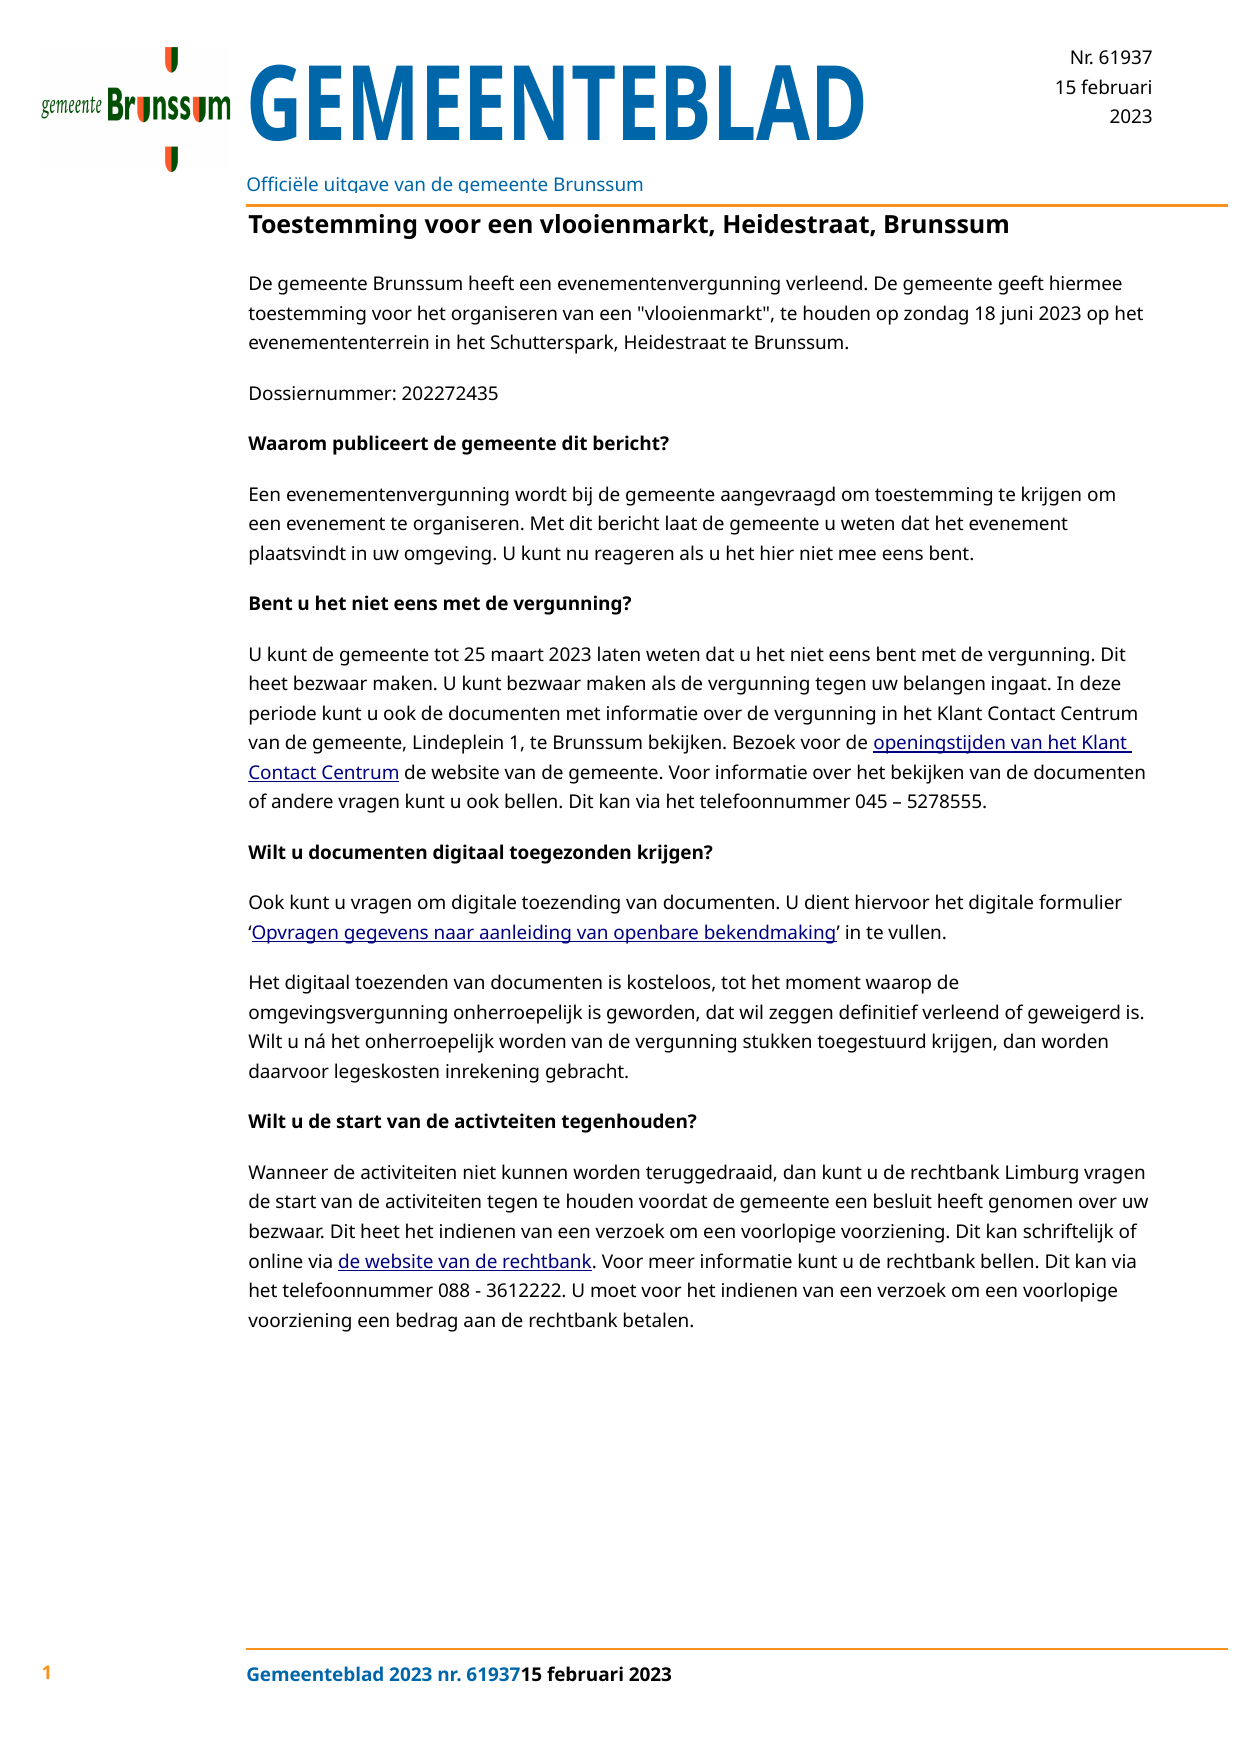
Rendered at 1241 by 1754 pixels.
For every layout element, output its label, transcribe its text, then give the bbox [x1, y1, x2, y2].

text Wilt u de start van de activteiten tegenhouden? [248, 1109, 1152, 1134]
text Toestemming voor een vlooienmarkt, Heidestraat, Brunssum [248, 207, 1152, 241]
text De gemeente Brunssum heeft een evenementenvergunning verleend. De gemeente geeft hiermee toestemming voor het organiseren van een "vlooienmarkt", te houden op zondag 18 juni 2023 op het evenemententerrein in het Schutterspark, Heidestraat te Brunssum. [248, 270, 1152, 355]
text Een evenementenvergunning wordt bij de gemeente aangevraagd om toestemming te krijgen om een evenement te organiseren. Met dit bericht laat de gemeente u weten dat het evenement plaatsvindt in uw omgeving. U kunt nu reageren als u het hier niet mee eens bent. [248, 481, 1152, 566]
text U kunt de gemeente tot 25 maart 2023 laten weten dat u het niet eens bent met de vergunning. Dit heet bezwaar maken. U kunt bezwaar maken als de vergunning tegen uw belangen ingaat. In deze periode kunt u ook de documenten met informatie over de vergunning in het Klant Contact Centrum van de gemeente, Lindeplein 1, te Brunssum bekijken. Bezoek voor de openingstijden van het Klant Contact Centrum de website van de gemeente. Voor informatie over het bekijken van de documenten of andere vragen kunt u ook bellen. Dit kan via het telefoonnummer 045 – 5278555. [248, 641, 1152, 814]
text Wanneer de activiteiten niet kunnen worden teruggedraaid, dan kunt u de rechtbank Limburg vragen de start van de activiteiten tegen te houden voordat de gemeente een besluit heeft genomen over uw bezwaar. Dit heet het indienen van een verzoek om een voorlopige voorziening. Dit kan schriftelijk of online via de website van de rechtbank. Voor meer informatie kunt u de rechtbank bellen. Dit kan via het telefoonnummer 088 - 3612222. U moet voor het indienen van een verzoek om een voorlopige voorziening een bedrag aan de rechtbank betalen. [248, 1159, 1152, 1333]
text Dossiernummer: 202272435 [248, 380, 1152, 406]
text Waarom publiceert de gemeente dit bericht? [248, 430, 1152, 456]
text Wilt u documenten digitaal toegezonden krijgen? [248, 839, 1152, 865]
text Bent u het niet eens met de vergunning? [248, 590, 1152, 616]
text Ook kunt u vragen om digitale toezending van documenten. U dient hiervoor het digitale formulier ‘Opvragen gegevens naar aanleiding van openbare bekendmaking’ in te vullen. [248, 889, 1152, 945]
picture [41, 47, 231, 172]
text Het digitaal toezenden van documenten is kosteloos, tot het moment waarop de omgevingsvergunning onherroepelijk is geworden, dat wil zeggen definitief verleend of geweigerd is. Wilt u ná het onherroepelijk worden van de vergunning stukken toegestuurd krijgen, dan worden daarvoor legeskosten inrekening gebracht. [248, 969, 1152, 1084]
